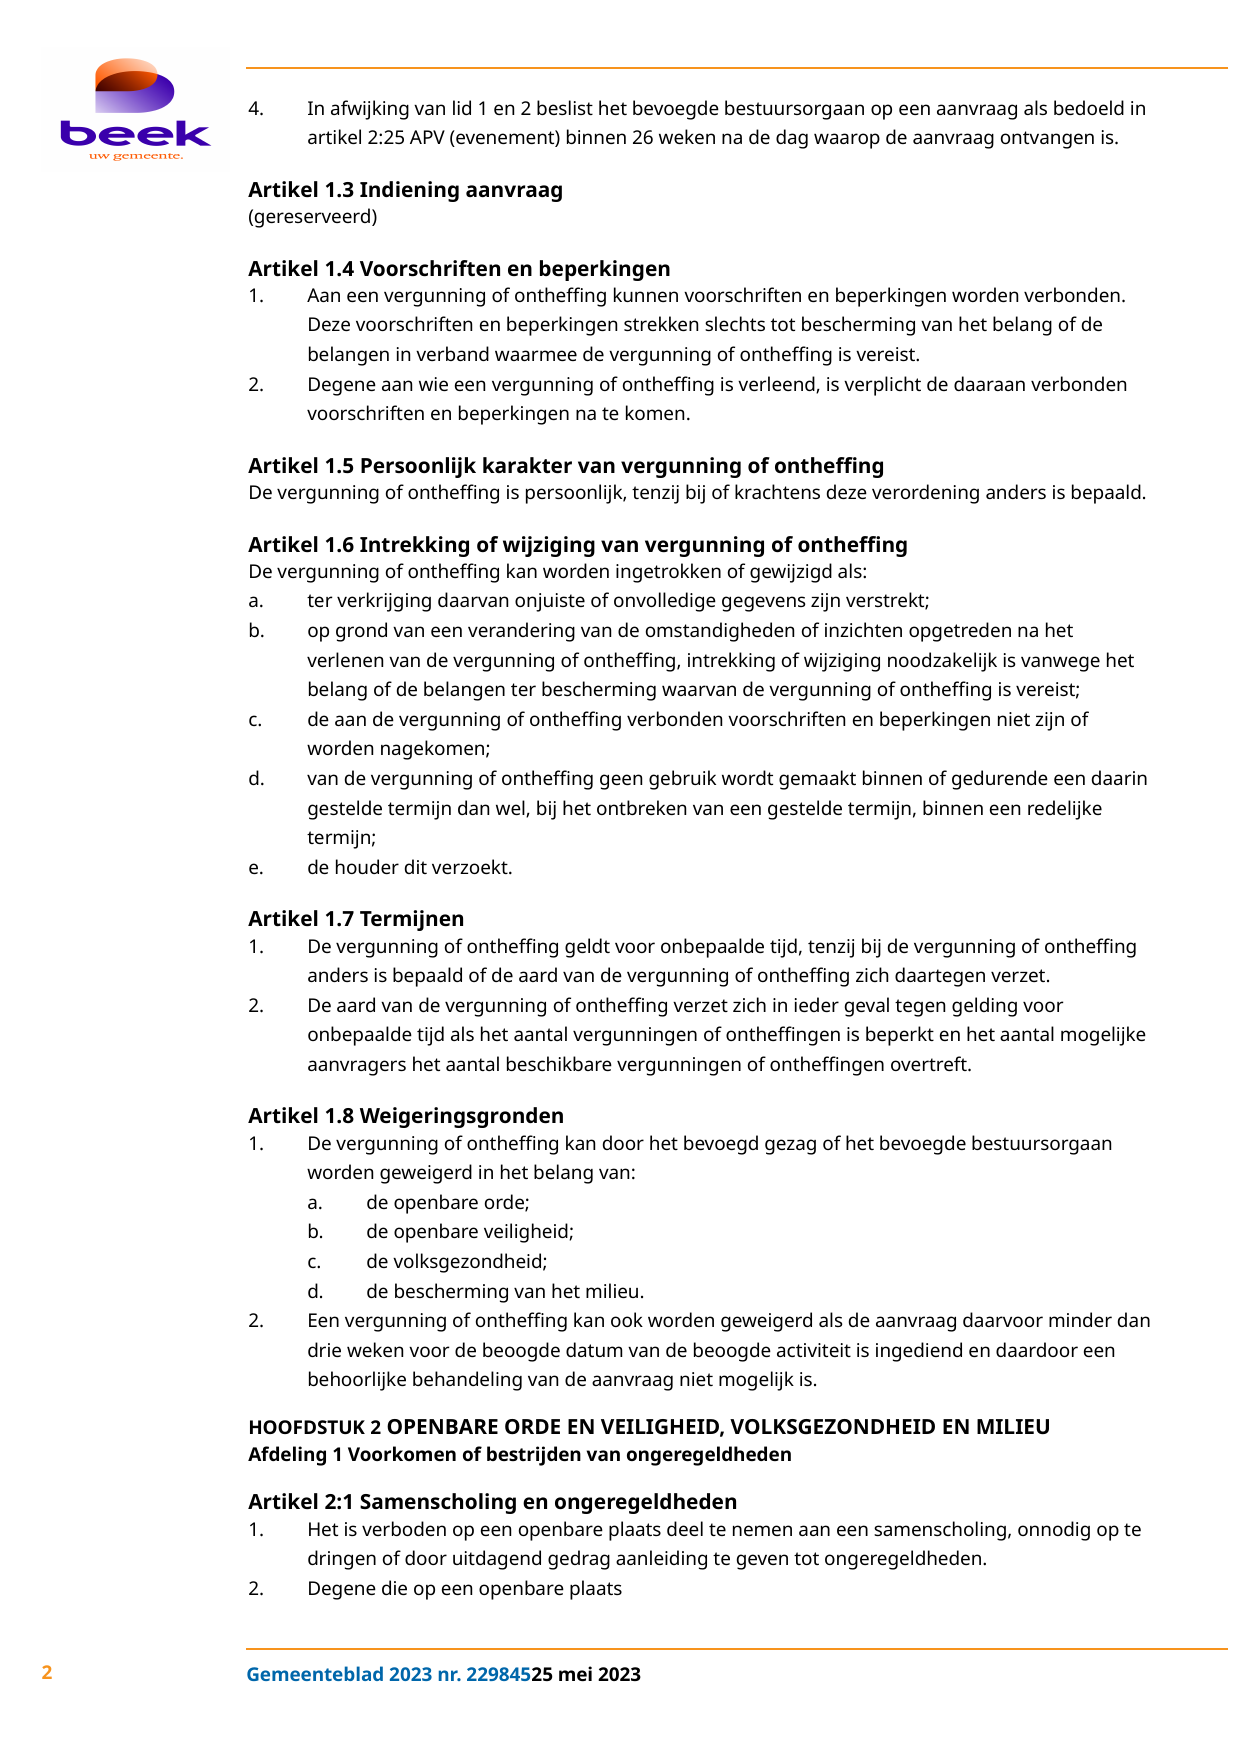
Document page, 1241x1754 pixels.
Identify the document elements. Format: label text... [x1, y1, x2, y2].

list op grond van een verandering van de omstandigheden of inzichten opgetreden na het verlenen van de vergunning of ontheffing, intrekking of wijziging noodzakelijk is vanwege het belang of de belangen ter bescherming waarvan de vergunning of ontheffing is vereist; [248, 617, 1152, 702]
text Artikel 1.3 Indiening aanvraag [248, 175, 1152, 203]
text De vergunning of ontheffing is persoonlijk, tenzij bij of krachtens deze verordening anders is bepaald. [248, 479, 1152, 505]
list In afwijking van lid 1 en 2 beslist het bevoegde bestuursorgaan op een aanvraag als bedoeld in artikel 2:25 APV (evenement) binnen 26 weken na de dag waarop de aanvraag ontvangen is. [248, 95, 1152, 150]
text De vergunning of ontheffing kan worden ingetrokken of gewijzigd als: [248, 558, 1152, 584]
text Artikel 1.4 Voorschriften en beperkingen [248, 254, 1152, 282]
text (gereserveerd) [248, 203, 1152, 229]
list de openbare veiligheid; [307, 1219, 1152, 1244]
list de aan de vergunning of ontheffing verbonden voorschriften en beperkingen niet zijn of worden nagekomen; [248, 706, 1152, 761]
text Artikel 1.6 Intrekking of wijziging van vergunning of ontheffing [248, 530, 1152, 558]
text Artikel 2:1 Samenscholing en ongeregeldheden [248, 1487, 1152, 1516]
text Artikel 1.5 Persoonlijk karakter van vergunning of ontheffing [248, 451, 1152, 479]
text HOOFDSTUK 2 OPENBARE ORDE EN VEILIGHEID, VOLKSGEZONDHEID EN MILIEU [248, 1412, 1152, 1441]
list ter verkrijging daarvan onjuiste of onvolledige gegevens zijn verstrekt; [248, 588, 1152, 613]
list van de vergunning of ontheffing geen gebruik wordt gemaakt binnen of gedurende een daarin gestelde termijn dan wel, bij het ontbreken van een gestelde termijn, binnen een redelijke termijn; [248, 765, 1152, 850]
list de bescherming van het milieu. [307, 1278, 1152, 1304]
list Aan een vergunning of ontheffing kunnen voorschriften en beperkingen worden verbonden. Deze voorschriften en beperkingen strekken slechts tot bescherming van het belang of de belangen in verband waarmee de vergunning of ontheffing is vereist. [248, 282, 1152, 367]
list De vergunning of ontheffing kan door het bevoegd gezag of het bevoegde bestuursorgaan worden geweigerd in het belang van: [248, 1130, 1152, 1185]
text Afdeling 1 Voorkomen of bestrijden van ongeregeldheden [248, 1441, 1152, 1466]
list de openbare orde; [307, 1189, 1152, 1215]
list Degene aan wie een vergunning of ontheffing is verleend, is verplicht de daaraan verbonden voorschriften en beperkingen na te komen. [248, 371, 1152, 426]
picture [41, 47, 231, 172]
list de volksgezondheid; [307, 1248, 1152, 1274]
list de houder dit verzoekt. [248, 854, 1152, 880]
list Het is verboden op een openbare plaats deel te nemen aan een samenscholing, onnodig op te dringen of door uitdagend gedrag aanleiding te geven tot ongeregeldheden. [248, 1516, 1152, 1571]
text Artikel 1.8 Weigeringsgronden [248, 1102, 1152, 1130]
list Degene die op een openbare plaats [248, 1575, 1152, 1601]
list Een vergunning of ontheffing kan ook worden geweigerd als de aanvraag daarvoor minder dan drie weken voor de beoogde datum van de beoogde activiteit is ingediend en daardoor een behoorlijke behandeling van de aanvraag niet mogelijk is. [248, 1307, 1152, 1392]
list De aard van de vergunning of ontheffing verzet zich in ieder geval tegen gelding voor onbepaalde tijd als het aantal vergunningen of ontheffingen is beperkt en het aantal mogelijke aanvragers het aantal beschikbare vergunningen of ontheffingen overtreft. [248, 992, 1152, 1077]
list De vergunning of ontheffing geldt voor onbepaalde tijd, tenzij bij de vergunning of ontheffing anders is bepaald of de aard van de vergunning of ontheffing zich daartegen verzet. [248, 933, 1152, 988]
text Artikel 1.7 Termijnen [248, 904, 1152, 933]
